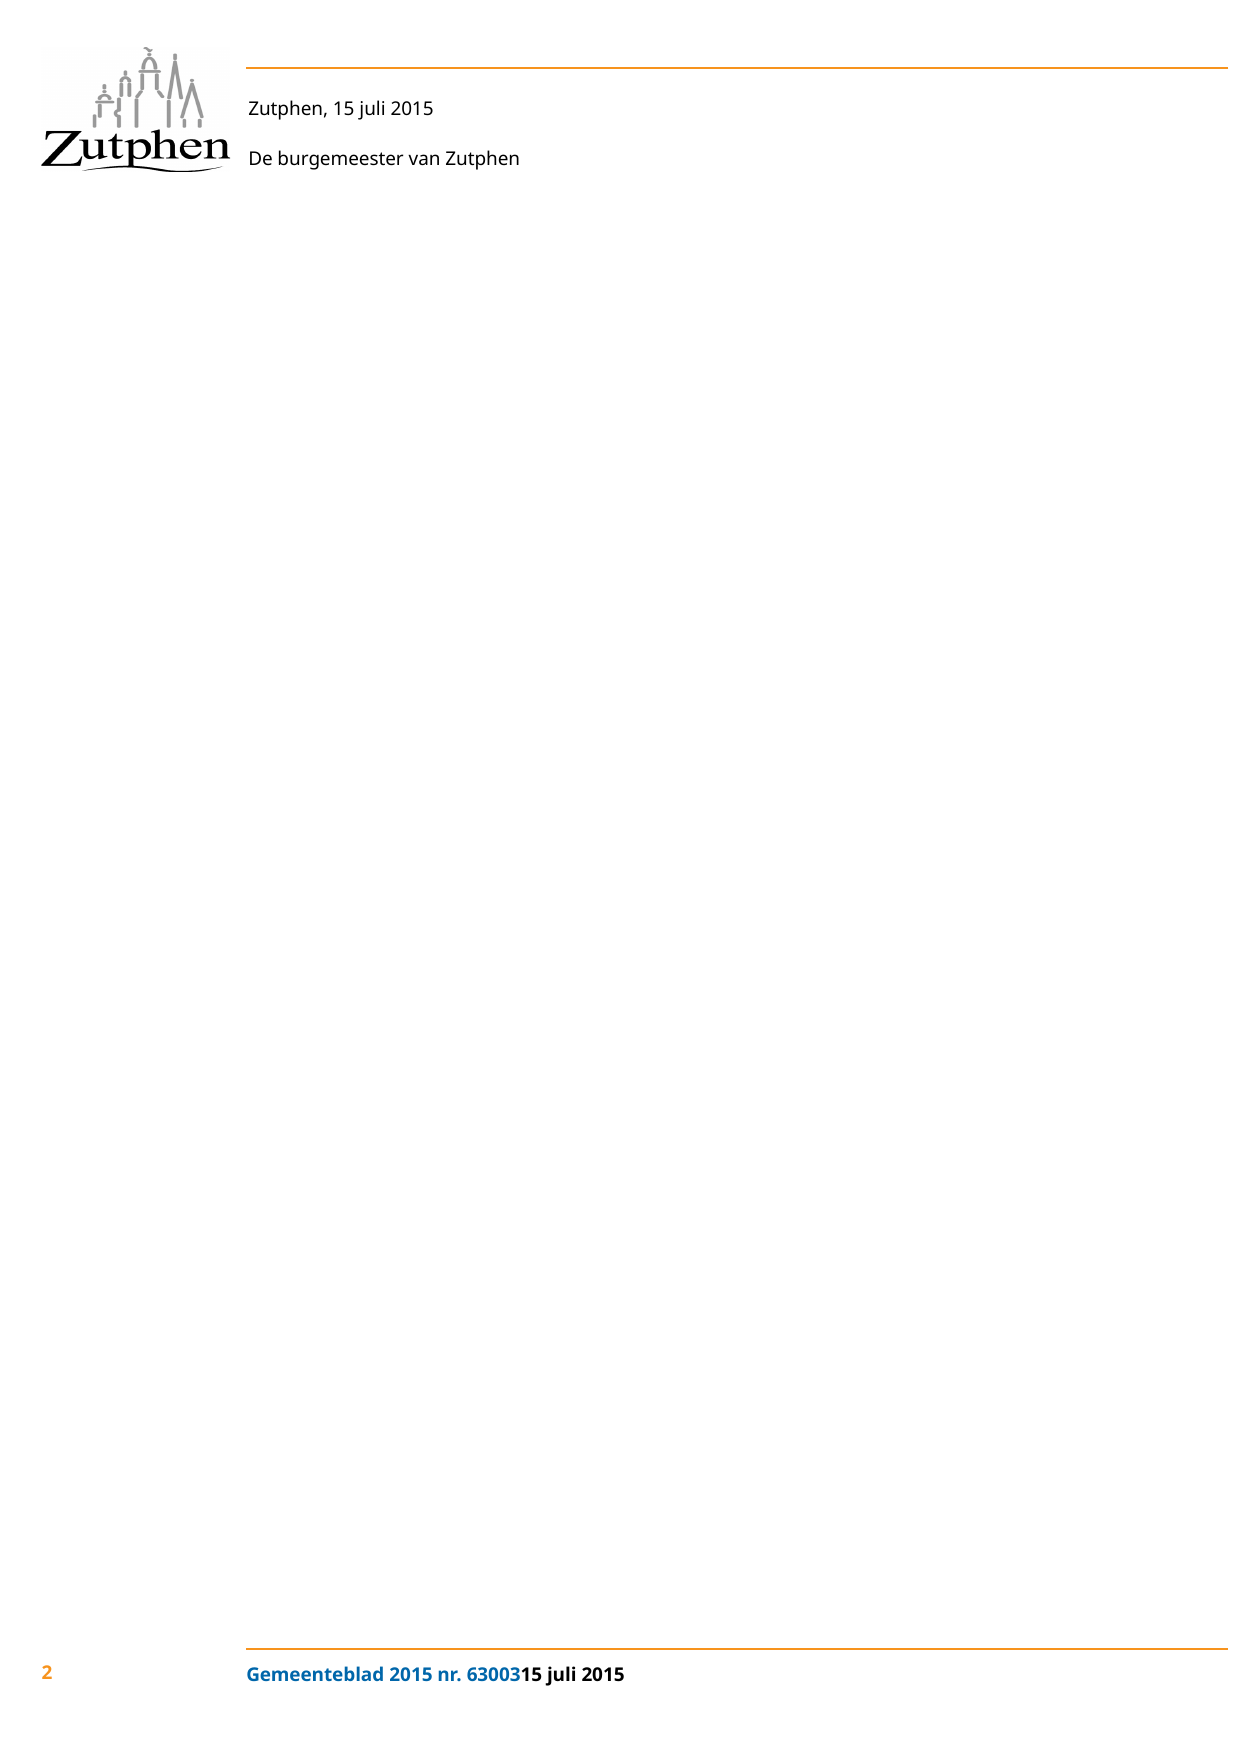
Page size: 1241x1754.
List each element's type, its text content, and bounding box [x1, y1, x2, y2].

text Zutphen, 15 juli 2015 [248, 95, 1152, 121]
picture [41, 47, 231, 172]
text De burgemeester van Zutphen [248, 145, 1152, 171]
